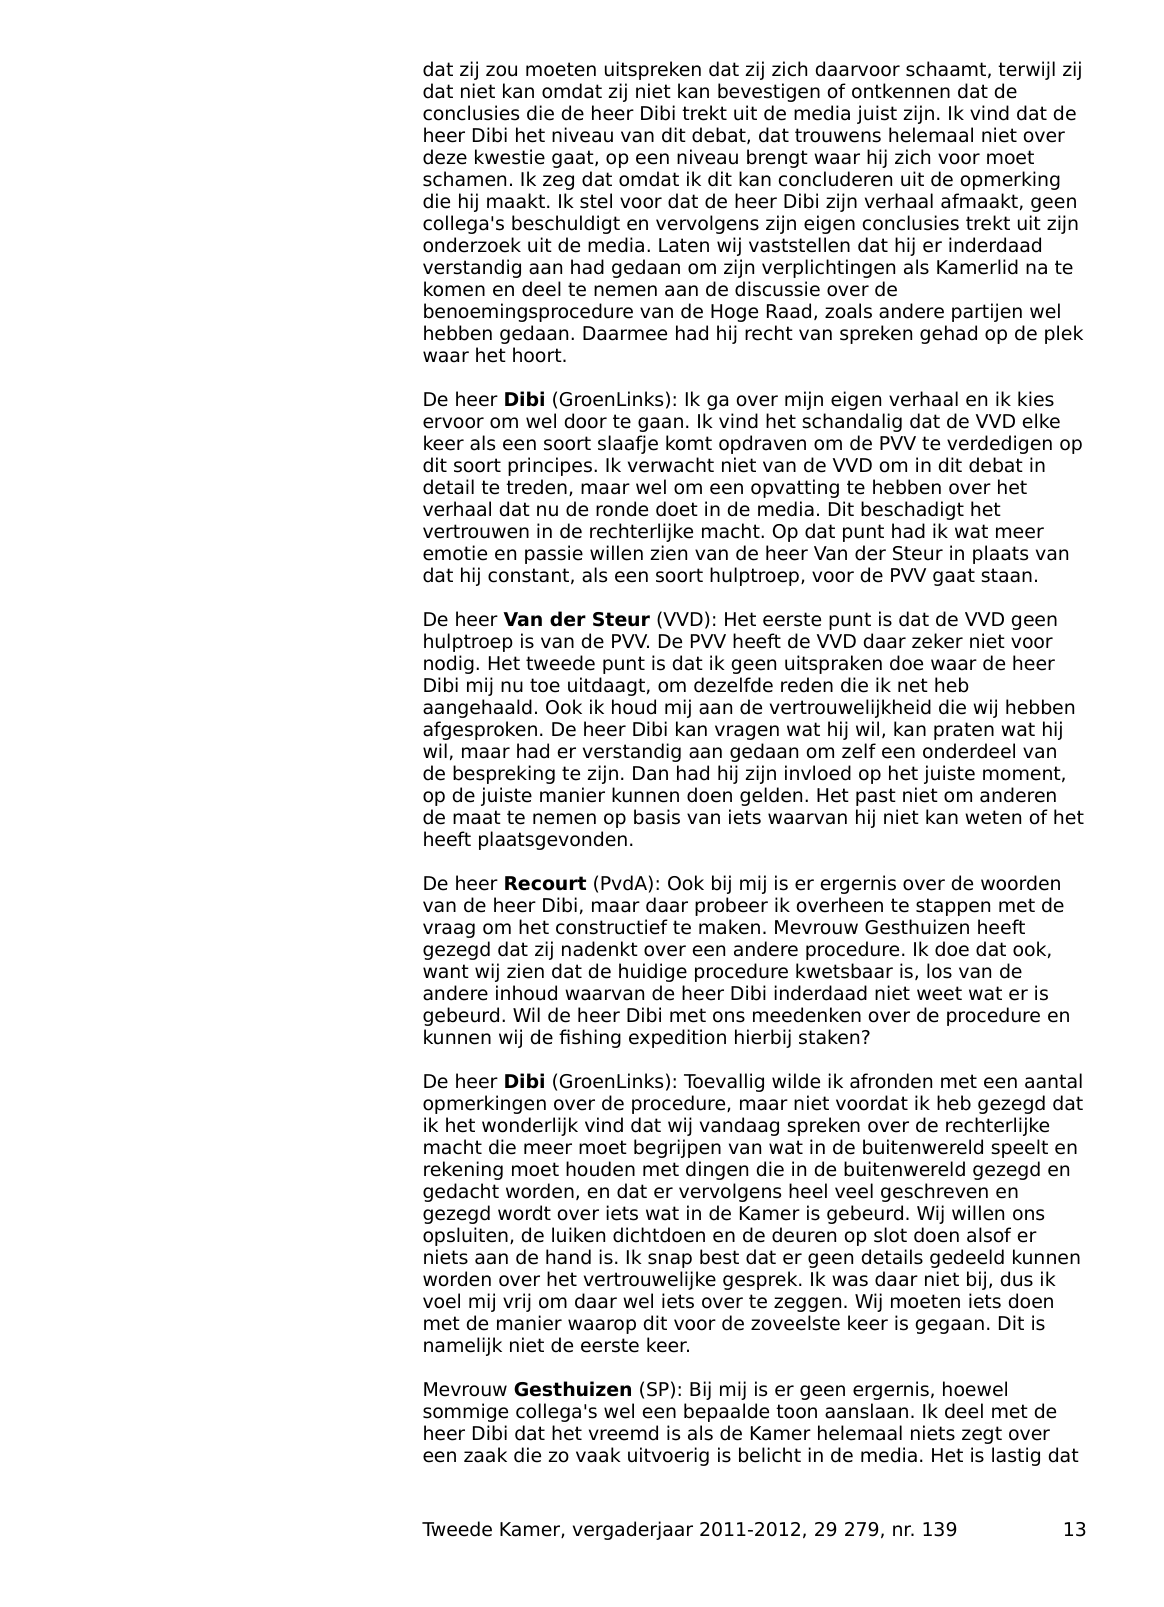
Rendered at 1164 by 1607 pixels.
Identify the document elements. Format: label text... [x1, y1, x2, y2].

text Mevrouw Gesthuizen (SP): Bij mij is er geen ergernis, hoewel sommige collega's wel een bepaalde toon aanslaan. Ik deel met de heer Dibi dat het vreemd is als de Kamer helemaal niets zegt over een zaak die zo vaak uitvoerig is belicht in de media. Het is lastig dat [422, 1379, 1087, 1467]
text De heer Dibi (GroenLinks): Ik ga over mijn eigen verhaal en ik kies ervoor om wel door te gaan. Ik vind het schandalig dat de VVD elke keer als een soort slaafje komt opdraven om de PVV te verdedigen op dit soort principes. Ik verwacht niet van de VVD om in dit debat in detail te treden, maar wel om een opvatting te hebben over het verhaal dat nu de ronde doet in de media. Dit beschadigt het vertrouwen in de rechterlijke macht. Op dat punt had ik wat meer emotie en passie willen zien van de heer Van der Steur in plaats van dat hij constant, als een soort hulptroep, voor de PVV gaat staan. [422, 389, 1087, 587]
text dat zij zou moeten uitspreken dat zij zich daarvoor schaamt, terwijl zij dat niet kan omdat zij niet kan bevestigen of ontkennen dat de conclusies die de heer Dibi trekt uit de media juist zijn. Ik vind dat de heer Dibi het niveau van dit debat, dat trouwens helemaal niet over deze kwestie gaat, op een niveau brengt waar hij zich voor moet schamen. Ik zeg dat omdat ik dit kan concluderen uit de opmerking die hij maakt. Ik stel voor dat de heer Dibi zijn verhaal afmaakt, geen collega's beschuldigt en vervolgens zijn eigen conclusies trekt uit zijn onderzoek uit de media. Laten wij vaststellen dat hij er inderdaad verstandig aan had gedaan om zijn verplichtingen als Kamerlid na te komen en deel te nemen aan de discussie over de benoemingsprocedure van de Hoge Raad, zoals andere partijen wel hebben gedaan. Daarmee had hij recht van spreken gehad op de plek waar het hoort. [422, 59, 1087, 367]
text De heer Dibi (GroenLinks): Toevallig wilde ik afronden met een aantal opmerkingen over de procedure, maar niet voordat ik heb gezegd dat ik het wonderlijk vind dat wij vandaag spreken over de rechterlijke macht die meer moet begrijpen van wat in de buitenwereld speelt en rekening moet houden met dingen die in de buitenwereld gezegd en gedacht worden, en dat er vervolgens heel veel geschreven en gezegd wordt over iets wat in de Kamer is gebeurd. Wij willen ons opsluiten, de luiken dichtdoen en de deuren op slot doen alsof er niets aan de hand is. Ik snap best dat er geen details gedeeld kunnen worden over het vertrouwelijke gesprek. Ik was daar niet bij, dus ik voel mij vrij om daar wel iets over te zeggen. Wij moeten iets doen met de manier waarop dit voor de zoveelste keer is gegaan. Dit is namelijk niet de eerste keer. [422, 1071, 1087, 1357]
text De heer Van der Steur (VVD): Het eerste punt is dat de VVD geen hulptroep is van de PVV. De PVV heeft de VVD daar zeker niet voor nodig. Het tweede punt is dat ik geen uitspraken doe waar de heer Dibi mij nu toe uitdaagt, om dezelfde reden die ik net heb aangehaald. Ook ik houd mij aan de vertrouwelijkheid die wij hebben afgesproken. De heer Dibi kan vragen wat hij wil, kan praten wat hij wil, maar had er verstandig aan gedaan om zelf een onderdeel van de bespreking te zijn. Dan had hij zijn invloed op het juiste moment, op de juiste manier kunnen doen gelden. Het past niet om anderen de maat te nemen op basis van iets waarvan hij niet kan weten of het heeft plaatsgevonden. [422, 609, 1087, 851]
text De heer Recourt (PvdA): Ook bij mij is er ergernis over de woorden van de heer Dibi, maar daar probeer ik overheen te stappen met de vraag om het constructief te maken. Mevrouw Gesthuizen heeft gezegd dat zij nadenkt over een andere procedure. Ik doe dat ook, want wij zien dat de huidige procedure kwetsbaar is, los van de andere inhoud waarvan de heer Dibi inderdaad niet weet wat er is gebeurd. Wil de heer Dibi met ons meedenken over de procedure en kunnen wij de fishing expedition hierbij staken? [422, 873, 1087, 1049]
